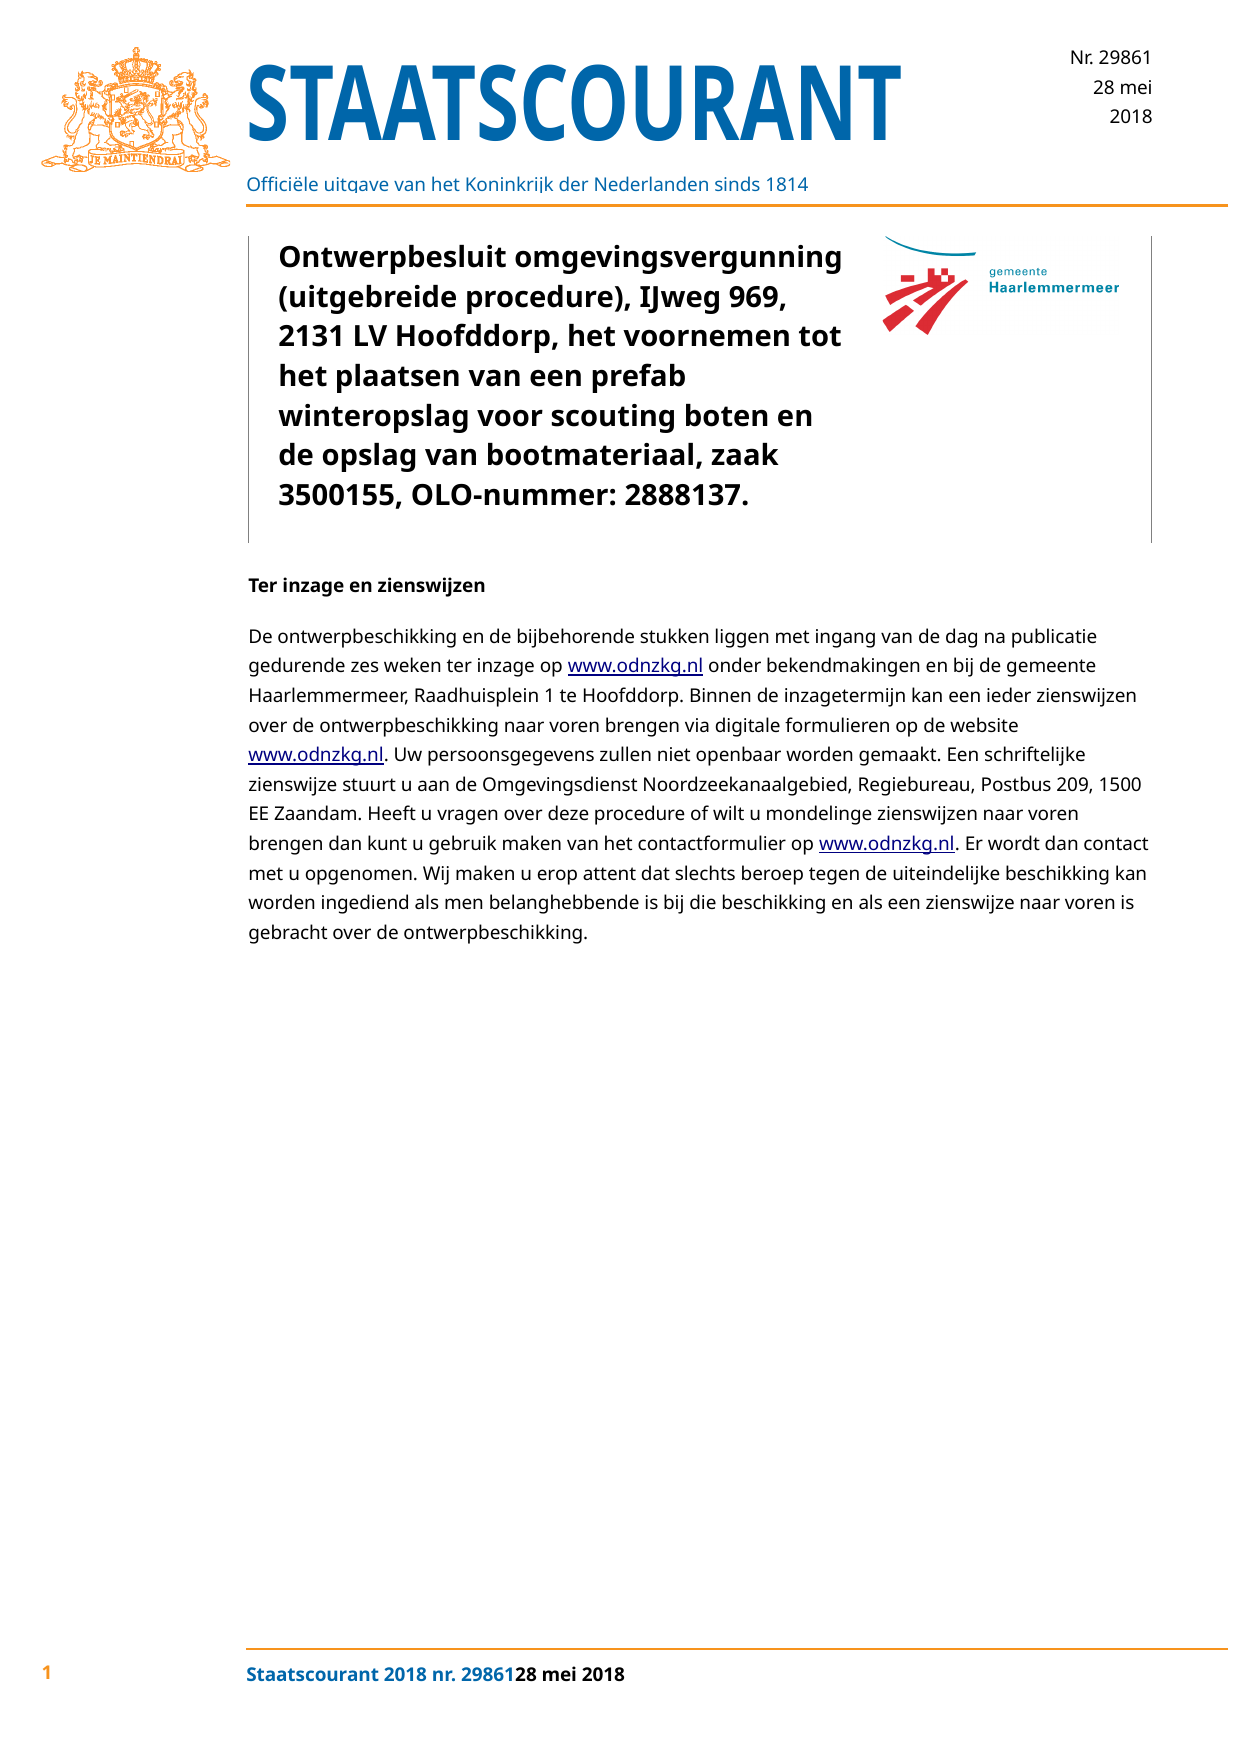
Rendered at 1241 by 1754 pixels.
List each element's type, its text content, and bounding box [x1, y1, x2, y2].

table_header [850, 236, 1151, 543]
text De ontwerpbeschikking en de bijbehorende stukken liggen met ingang van de dag na publicatie gedurende zes weken ter inzage op www.odnzkg.nl onder bekendmakingen en bij de gemeente Haarlemmermeer, Raadhuisplein 1 te Hoofddorp. Binnen de inzagetermijn kan een ieder zienswijzen over de ontwerpbeschikking naar voren brengen via digitale formulieren op de website www.odnzkg.nl. Uw persoonsgegevens zullen niet openbaar worden gemaakt. Een schriftelijke zienswijze stuurt u aan de Omgevingsdienst Noordzeekanaalgebied, Regiebureau, Postbus 209, 1500 EE Zaandam. Heeft u vragen over deze procedure of wilt u mondelinge zienswijzen naar voren brengen dan kunt u gebruik maken van het contactformulier op www.odnzkg.nl. Er wordt dan contact met u opgenomen. Wij maken u erop attent dat slechts beroep tegen de uiteindelijke beschikking kan worden ingediend als men belanghebbende is bij die beschikking en als een zienswijze naar voren is gebracht over de ontwerpbeschikking. [248, 623, 1152, 945]
picture [41, 47, 231, 172]
picture [882, 236, 1119, 335]
text Ter inzage en zienswijzen [248, 573, 1152, 598]
table_header Ontwerpbesluit omgevingsvergunning (uitgebreide procedure), IJweg 969, 2131 LV Hoofddorp, het voornemen tot het plaatsen van een prefab winteropslag voor scouting boten en de opslag van bootmateriaal, zaak 3500155, OLO-nummer: 2888137. [249, 236, 850, 543]
